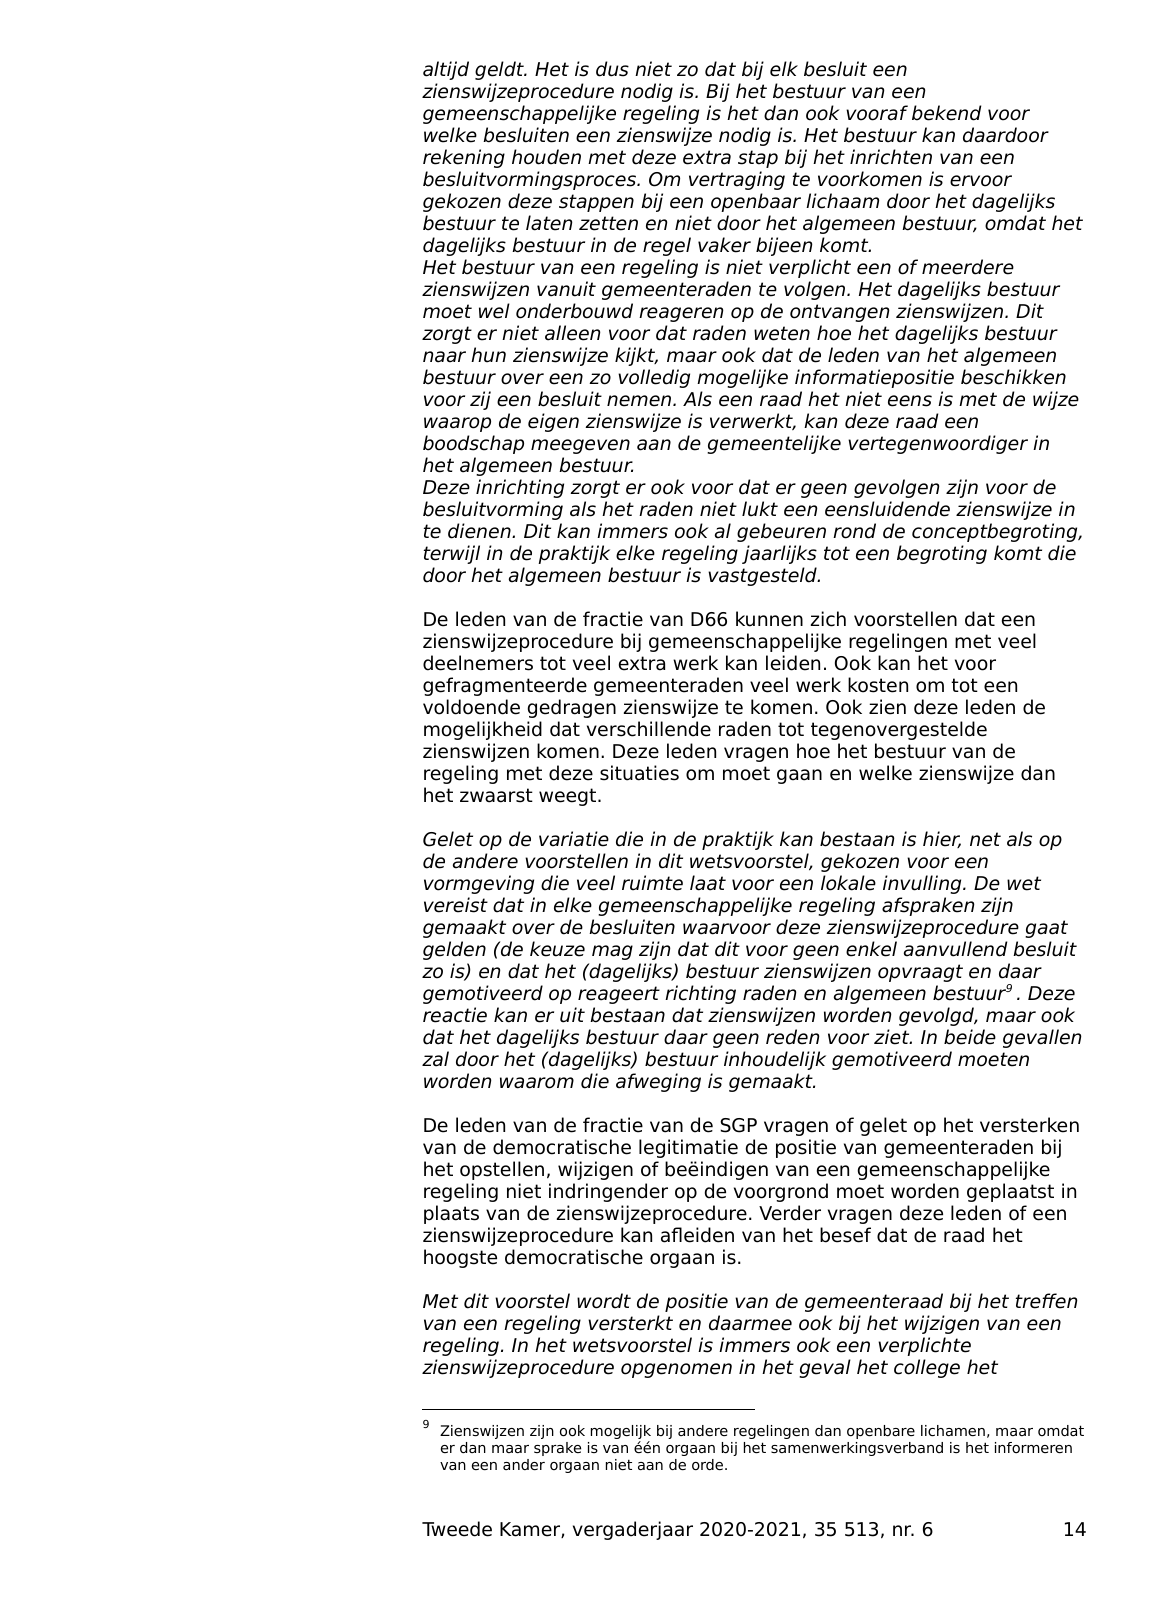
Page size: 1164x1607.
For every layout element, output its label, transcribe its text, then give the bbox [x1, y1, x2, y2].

text De leden van de fractie van D66 kunnen zich voorstellen dat een zienswijzeprocedure bij gemeenschappelijke regelingen met veel deelnemers tot veel extra werk kan leiden. Ook kan het voor gefragmenteerde gemeenteraden veel werk kosten om tot een voldoende gedragen zienswijze te komen. Ook zien deze leden de mogelijkheid dat verschillende raden tot tegenovergestelde zienswijzen komen. Deze leden vragen hoe het bestuur van de regeling met deze situaties om moet gaan en welke zienswijze dan het zwaarst weegt. [422, 609, 1087, 807]
text Met dit voorstel wordt de positie van de gemeenteraad bij het treffen van een regeling versterkt en daarmee ook bij het wijzigen van een regeling. In het wetsvoorstel is immers ook een verplichte zienswijzeprocedure opgenomen in het geval het college het [422, 1291, 1087, 1379]
text Deze inrichting zorgt er ook voor dat er geen gevolgen zijn voor de besluitvorming als het raden niet lukt een eensluidende zienswijze in te dienen. Dit kan immers ook al gebeuren rond de conceptbegroting, terwijl in de praktijk elke regeling jaarlijks tot een begroting komt die door het algemeen bestuur is vastgesteld. [422, 477, 1087, 587]
text Gelet op de variatie die in de praktijk kan bestaan is hier, net als op de andere voorstellen in dit wetsvoorstel, gekozen voor een vormgeving die veel ruimte laat voor een lokale invulling. De wet vereist dat in elke gemeenschappelijke regeling afspraken zijn gemaakt over de besluiten waarvoor deze zienswijzeprocedure gaat gelden (de keuze mag zijn dat dit voor geen enkel aanvullend besluit zo is) en dat het (dagelijks) bestuur zienswijzen opvraagt en daar gemotiveerd op reageert richting raden en algemeen bestuur. Deze reactie kan er uit bestaan dat zienswijzen worden gevolgd, maar ook dat het dagelijks bestuur daar geen reden voor ziet. In beide gevallen zal door het (dagelijks) bestuur inhoudelijk gemotiveerd moeten worden waarom die afweging is gemaakt. [422, 829, 1087, 1092]
text altijd geldt. Het is dus niet zo dat bij elk besluit een zienswijzeprocedure nodig is. Bij het bestuur van een gemeenschappelijke regeling is het dan ook vooraf bekend voor welke besluiten een zienswijze nodig is. Het bestuur kan daardoor rekening houden met deze extra stap bij het inrichten van een besluitvormingsproces. Om vertraging te voorkomen is ervoor gekozen deze stappen bij een openbaar lichaam door het dagelijks bestuur te laten zetten en niet door het algemeen bestuur, omdat het dagelijks bestuur in de regel vaker bijeen komt. [422, 59, 1087, 257]
text De leden van de fractie van de SGP vragen of gelet op het versterken van de democratische legitimatie de positie van gemeenteraden bij het opstellen, wijzigen of beëindigen van een gemeenschappelijke regeling niet indringender op de voorgrond moet worden geplaatst in plaats van de zienswijzeprocedure. Verder vragen deze leden of een zienswijzeprocedure kan afleiden van het besef dat de raad het hoogste democratische orgaan is. [422, 1115, 1087, 1268]
text Het bestuur van een regeling is niet verplicht een of meerdere zienswijzen vanuit gemeenteraden te volgen. Het dagelijks bestuur moet wel onderbouwd reageren op de ontvangen zienswijzen. Dit zorgt er niet alleen voor dat raden weten hoe het dagelijks bestuur naar hun zienswijze kijkt, maar ook dat de leden van het algemeen bestuur over een zo volledig mogelijke informatiepositie beschikken voor zij een besluit nemen. Als een raad het niet eens is met de wijze waarop de eigen zienswijze is verwerkt, kan deze raad een boodschap meegeven aan de gemeentelijke vertegenwoordiger in het algemeen bestuur. [422, 257, 1087, 477]
text Zienswijzen zijn ook mogelijk bij andere regelingen dan openbare lichamen, maar omdat er dan maar sprake is van één orgaan bij het samenwerkingsverband is het informeren van een ander orgaan niet aan de orde. [422, 1418, 1087, 1474]
